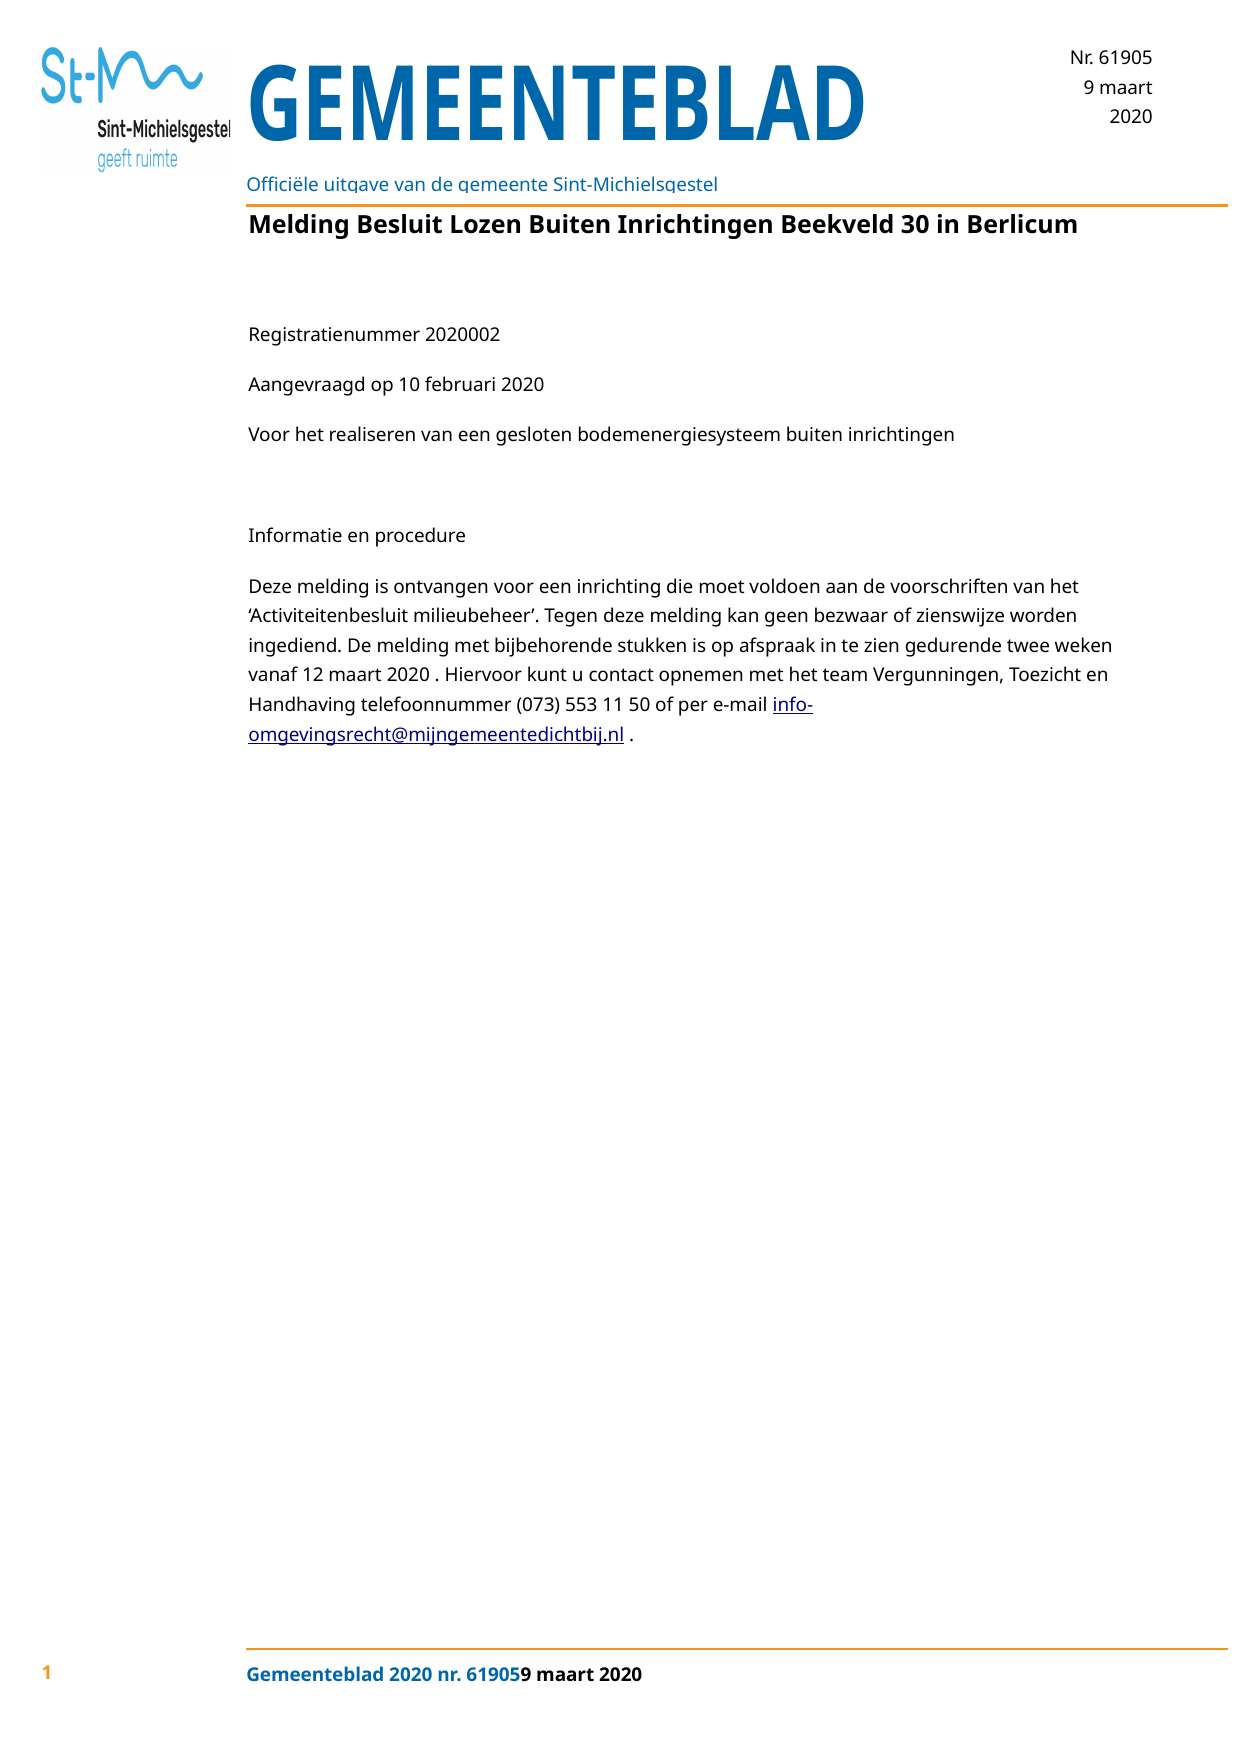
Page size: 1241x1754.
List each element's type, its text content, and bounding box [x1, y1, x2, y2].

picture [41, 47, 231, 172]
text Deze melding is ontvangen voor een inrichting die moet voldoen aan de voorschriften van het ‘Activiteitenbesluit milieubeheer’. Tegen deze melding kan geen bezwaar of zienswijze worden ingediend. De melding met bijbehorende stukken is op afspraak in te zien gedurende twee weken vanaf 12 maart 2020 . Hiervoor kunt u contact opnemen met het team Vergunningen, Toezicht en Handhaving telefoonnummer (073) 553 11 50 of per e-mail info-omgevingsrecht@mijngemeentedichtbij.nl . [248, 573, 1152, 746]
text Registratienummer 2020002 [248, 321, 1152, 346]
text Melding Besluit Lozen Buiten Inrichtingen Beekveld 30 in Berlicum [248, 207, 1152, 241]
text Voor het realiseren van een gesloten bodemenergiesysteem buiten inrichtingen [248, 422, 1152, 447]
text Informatie en procedure [248, 522, 1152, 548]
text Aangevraagd op 10 februari 2020 [248, 371, 1152, 397]
